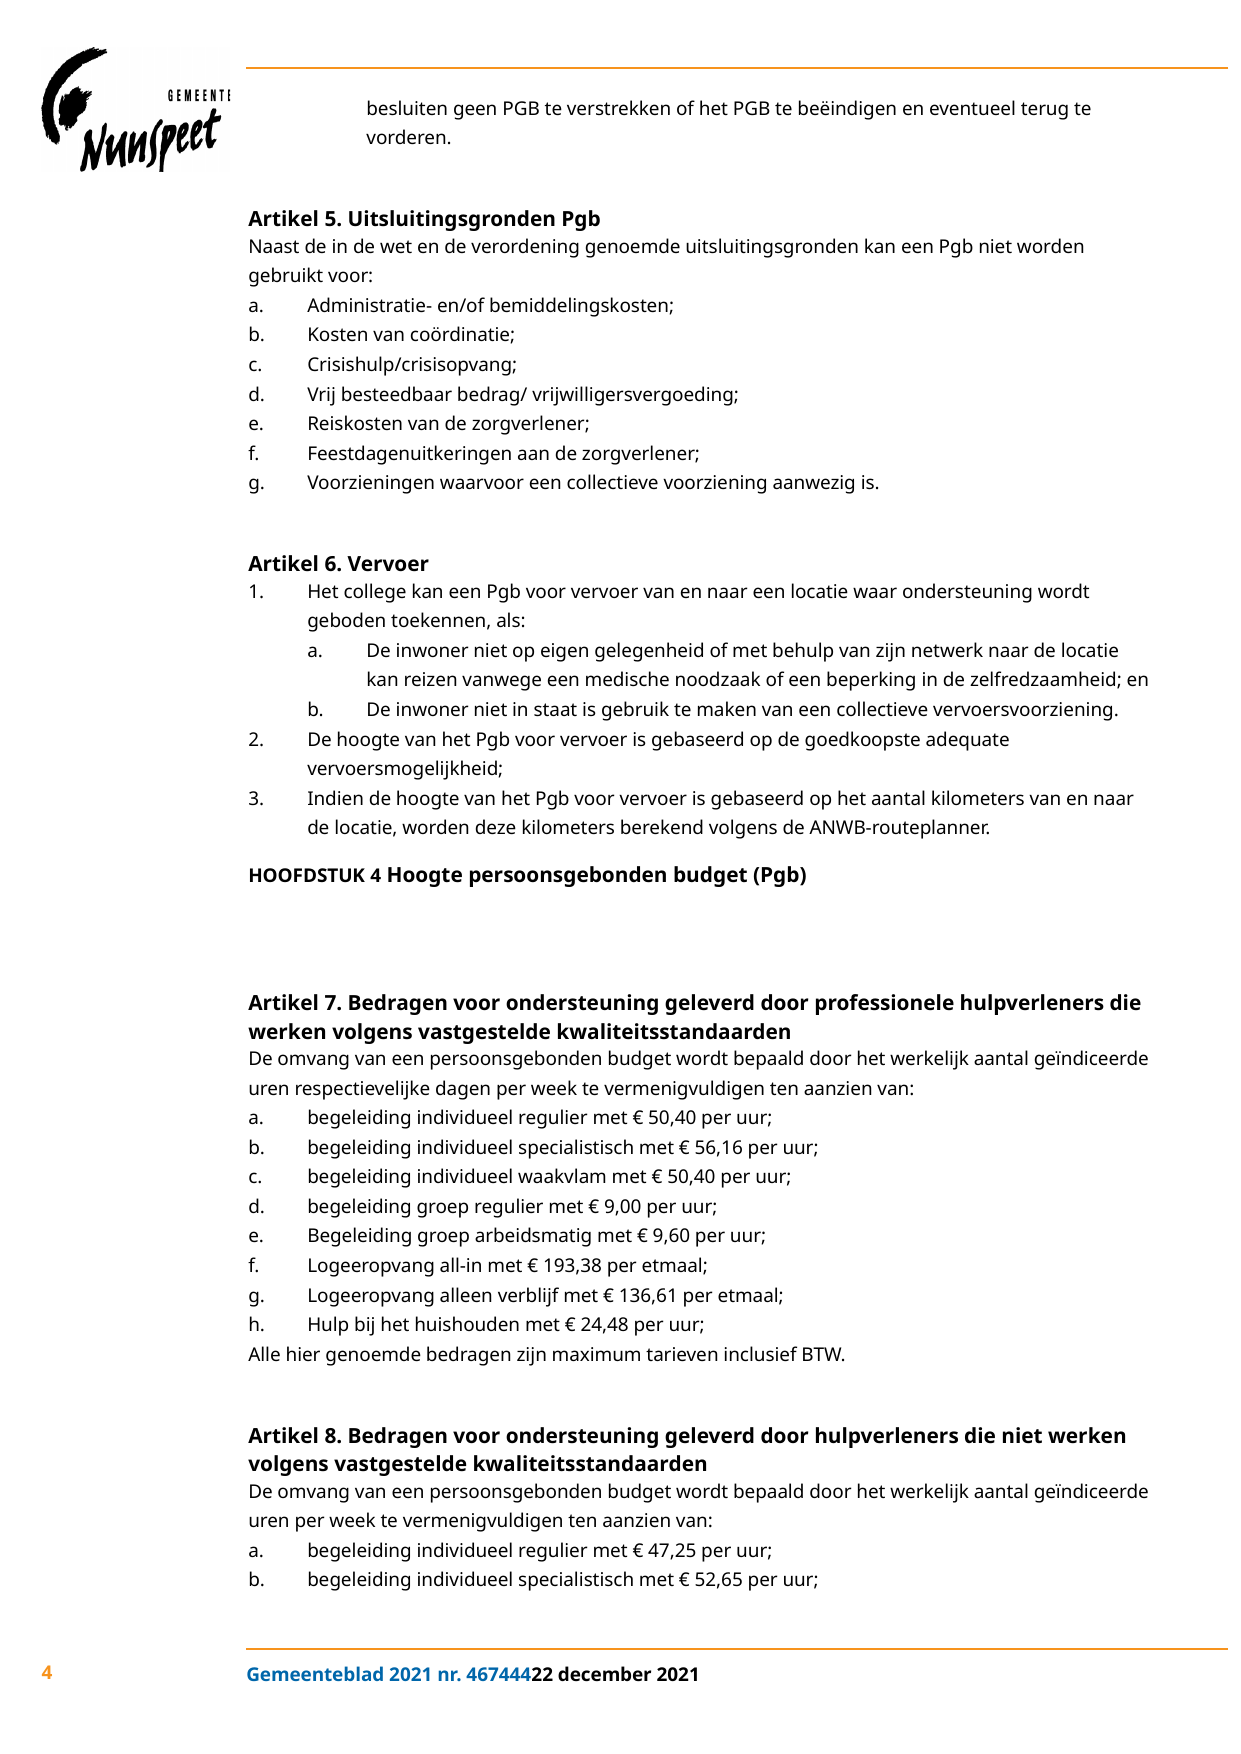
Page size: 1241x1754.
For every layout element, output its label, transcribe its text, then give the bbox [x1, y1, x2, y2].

list Vrij besteedbaar bedrag/ vrijwilligersvergoeding; [248, 381, 1152, 406]
list Hulp bij het huishouden met € 24,48 per uur; [248, 1311, 1152, 1337]
text Artikel 5. Uitsluitingsgronden Pgb [248, 204, 1152, 233]
list begeleiding individueel specialistisch met € 56,16 per uur; [248, 1134, 1152, 1160]
list Begeleiding groep arbeidsmatig met € 9,60 per uur; [248, 1223, 1152, 1248]
list Feestdagenuitkeringen aan de zorgverlener; [248, 440, 1152, 466]
list begeleiding individueel specialistisch met € 52,65 per uur; [248, 1567, 1152, 1592]
picture [41, 47, 231, 172]
list Indien de hoogte van het Pgb voor vervoer is gebaseerd op het aantal kilometers van en naar de locatie, worden deze kilometers berekend volgens de ANWB-routeplanner. [248, 785, 1152, 840]
text HOOFDSTUK 4 Hoogte persoonsgebonden budget (Pgb) [248, 860, 1152, 889]
list Voorzieningen waarvoor een collectieve voorziening aanwezig is. [248, 469, 1152, 495]
text De omvang van een persoonsgebonden budget wordt bepaald door het werkelijk aantal geïndiceerde uren respectievelijke dagen per week te vermenigvuldigen ten aanzien van: [248, 1045, 1152, 1101]
text De omvang van een persoonsgebonden budget wordt bepaald door het werkelijk aantal geïndiceerde uren per week te vermenigvuldigen ten aanzien van: [248, 1478, 1152, 1533]
list De inwoner niet op eigen gelegenheid of met behulp van zijn netwerk naar de locatie kan reizen vanwege een medische noodzaak of een beperking in de zelfredzaamheid; en [307, 637, 1152, 692]
list begeleiding individueel regulier met € 50,40 per uur; [248, 1104, 1152, 1130]
text Artikel 8. Bedragen voor ondersteuning geleverd door hulpverleners die niet werken volgens vastgestelde kwaliteitsstandaarden [248, 1421, 1152, 1478]
list begeleiding groep regulier met € 9,00 per uur; [248, 1193, 1152, 1219]
text Artikel 7. Bedragen voor ondersteuning geleverd door professionele hulpverleners die werken volgens vastgestelde kwaliteitsstandaarden [248, 988, 1152, 1045]
list De inwoner niet in staat is gebruik te maken van een collectieve vervoersvoorziening. [307, 696, 1152, 722]
list Logeeropvang all-in met € 193,38 per etmaal; [248, 1252, 1152, 1278]
list besluiten geen PGB te verstrekken of het PGB te beëindigen en eventueel terug te vorderen. [307, 95, 1152, 150]
text Alle hier genoemde bedragen zijn maximum tarieven inclusief BTW. [248, 1341, 1152, 1367]
text Naast de in de wet en de verordening genoemde uitsluitingsgronden kan een Pgb niet worden gebruikt voor: [248, 233, 1152, 288]
list Het college kan een Pgb voor vervoer van en naar een locatie waar ondersteuning wordt geboden toekennen, als: [248, 578, 1152, 633]
list Logeeropvang alleen verblijf met € 136,61 per etmaal; [248, 1282, 1152, 1308]
list Reiskosten van de zorgverlener; [248, 410, 1152, 436]
list De hoogte van het Pgb voor vervoer is gebaseerd op de goedkoopste adequate vervoersmogelijkheid; [248, 726, 1152, 781]
list begeleiding individueel regulier met € 47,25 per uur; [248, 1537, 1152, 1563]
list Crisishulp/crisisopvang; [248, 351, 1152, 377]
list Kosten van coördinatie; [248, 322, 1152, 347]
list Administratie- en/of bemiddelingskosten; [248, 292, 1152, 318]
text Artikel 6. Vervoer [248, 549, 1152, 578]
list begeleiding individueel waakvlam met € 50,40 per uur; [248, 1163, 1152, 1189]
